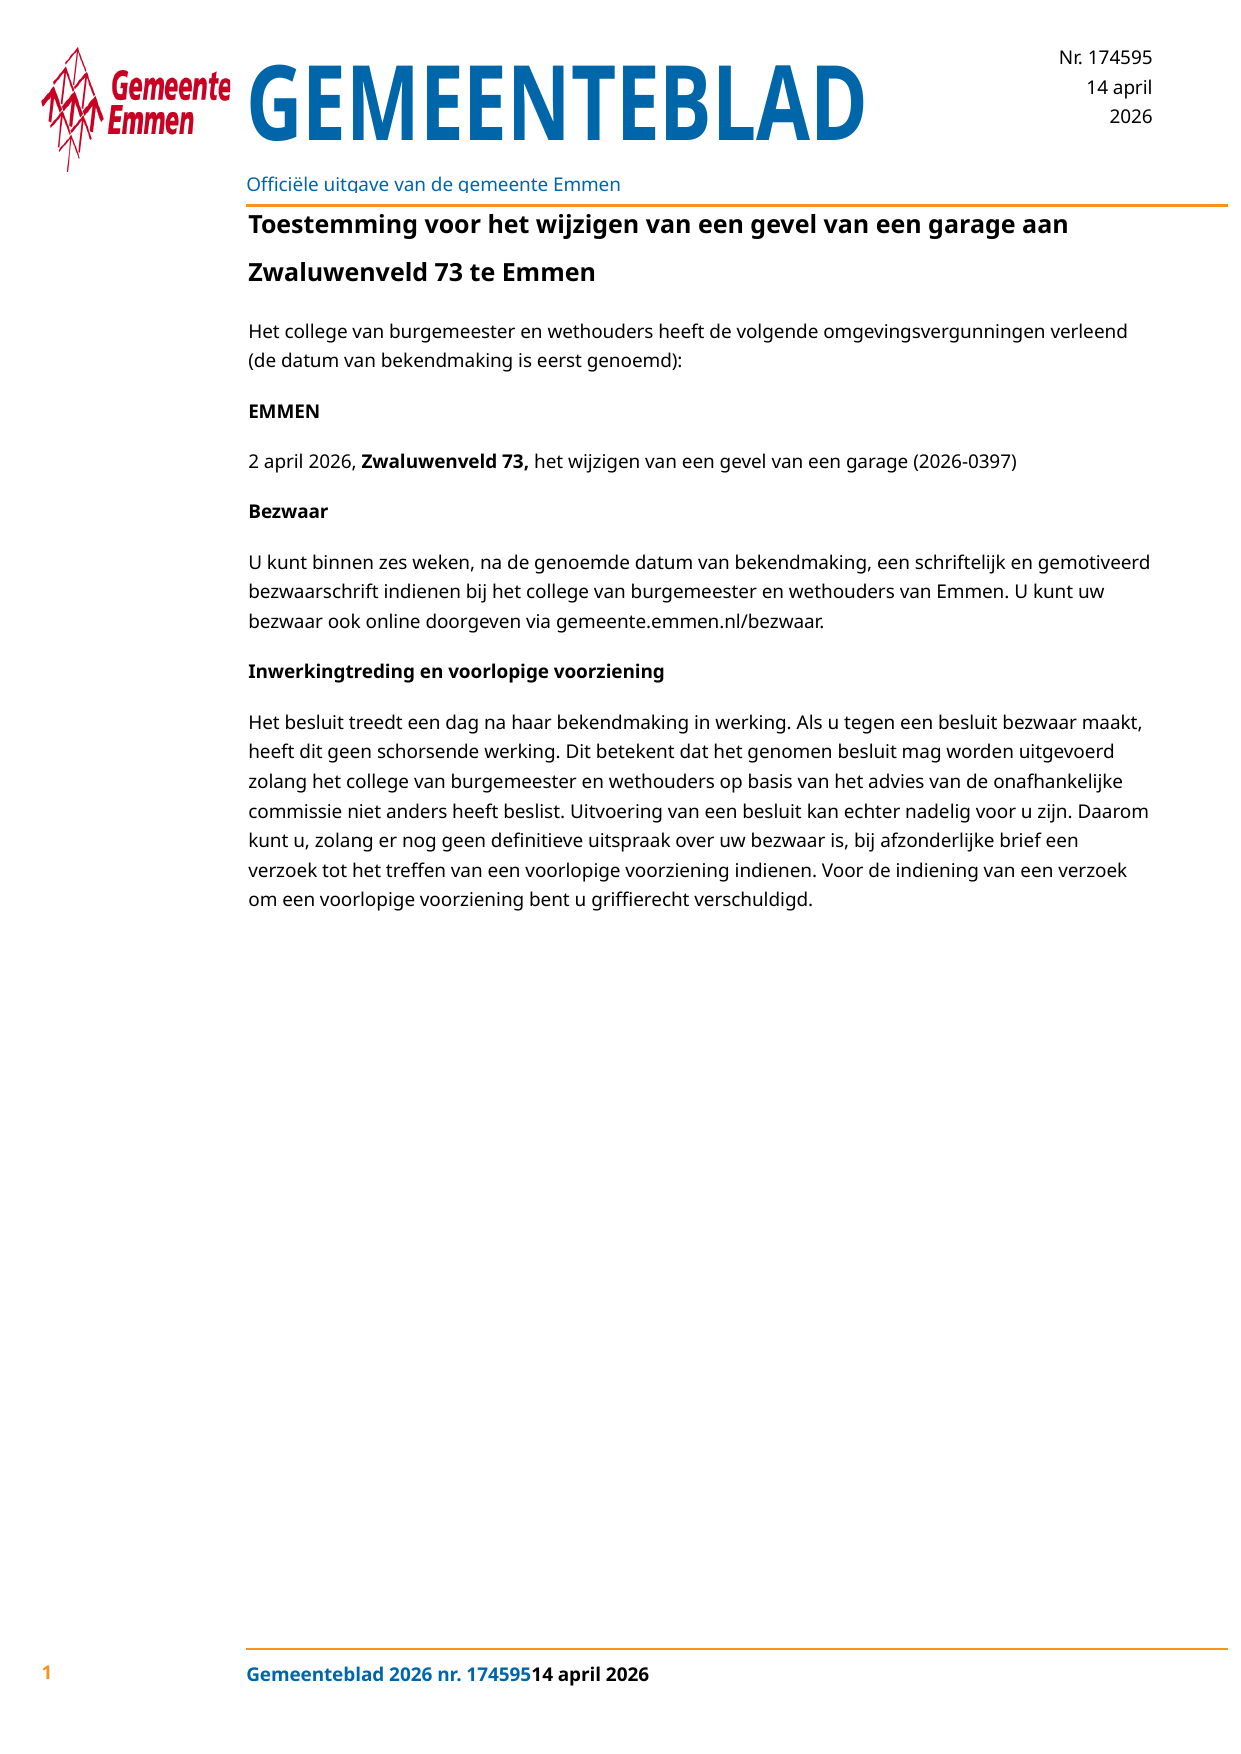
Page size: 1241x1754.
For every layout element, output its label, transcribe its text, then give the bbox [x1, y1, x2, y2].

text Inwerkingtreding en voorlopige voorziening [248, 659, 1152, 684]
text Bezwaar [248, 499, 1152, 524]
text U kunt binnen zes weken, na de genoemde datum van bekendmaking, een schriftelijk en gemotiveerd bezwaarschrift indienen bij het college van burgemeester en wethouders van Emmen. U kunt uw bezwaar ook online doorgeven via gemeente.emmen.nl/bezwaar. [248, 549, 1152, 634]
picture [41, 47, 231, 172]
text Het college van burgemeester en wethouders heeft de volgende omgevingsvergunningen verleend (de datum van bekendmaking is eerst genoemd): [248, 318, 1152, 373]
text Toestemming voor het wijzigen van een gevel van een garage aan Zwaluwenveld 73 te Emmen [248, 207, 1152, 288]
text 2 april 2026, Zwaluwenveld 73, het wijzigen van een gevel van een garage (2026-0397) [248, 448, 1152, 474]
text EMMEN [248, 398, 1152, 424]
text Het besluit treedt een dag na haar bekendmaking in werking. Als u tegen een besluit bezwaar maakt, heeft dit geen schorsende werking. Dit betekent dat het genomen besluit mag worden uitgevoerd zolang het college van burgemeester en wethouders op basis van het advies van de onafhankelijke commissie niet anders heeft beslist. Uitvoering van een besluit kan echter nadelig voor u zijn. Daarom kunt u, zolang er nog geen definitieve uitspraak over uw bezwaar is, bij afzonderlijke brief een verzoek tot het treffen van een voorlopige voorziening indienen. Voor de indiening van een verzoek om een voorlopige voorziening bent u griffierecht verschuldigd. [248, 709, 1152, 912]
